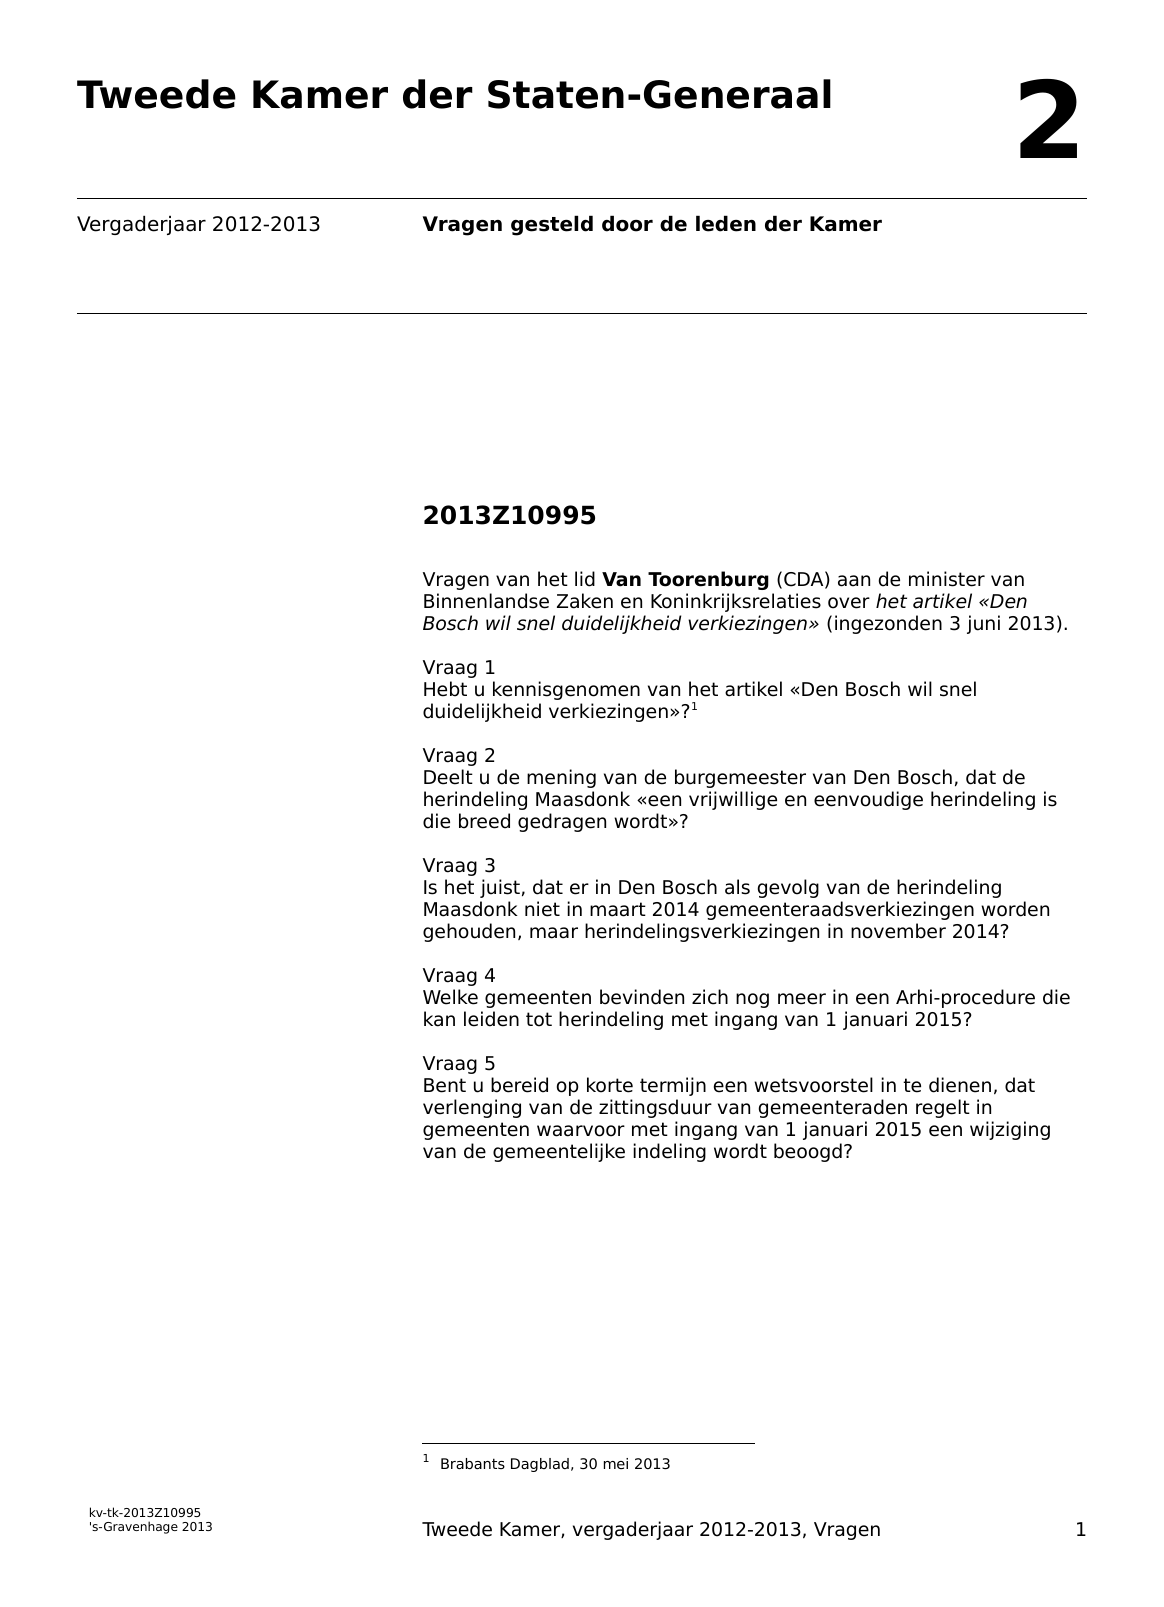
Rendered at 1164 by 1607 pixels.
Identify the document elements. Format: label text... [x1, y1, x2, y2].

text Vraag 3 [422, 855, 1087, 877]
table_header Tweede Kamer der Staten-Generaal [77, 59, 886, 198]
table_cell Vragen gesteld door de leden der Kamer [422, 199, 1087, 313]
table_header 2 [886, 59, 1087, 198]
text Brabants Dagblad, 30 mei 2013 [422, 1452, 1087, 1474]
text 's-Gravenhage 2013 [88, 1520, 323, 1534]
table_cell Vergaderjaar 2012-2013 [77, 199, 422, 313]
text Vraag 1 [422, 657, 1087, 679]
text Bent u bereid op korte termijn een wetsvoorstel in te dienen, dat verlenging van de zittingsduur van gemeenteraden regelt in gemeenten waarvoor met ingang van 1 januari 2015 een wijziging van de gemeentelijke indeling wordt beoogd? [422, 1075, 1087, 1163]
text Is het juist, dat er in Den Bosch als gevolg van de herindeling Maasdonk niet in maart 2014 gemeenteraadsverkiezingen worden gehouden, maar herindelingsverkiezingen in november 2014? [422, 877, 1087, 943]
text Vraag 2 [422, 745, 1087, 767]
text Vragen van het lid Van Toorenburg (CDA) aan de minister van Binnenlandse Zaken en Koninkrijksrelaties over het artikel «Den Bosch wil snel duidelijkheid verkiezingen» (ingezonden 3 juni 2013). [422, 569, 1087, 635]
text Vraag 5 [422, 1053, 1087, 1075]
text Vraag 4 [422, 965, 1087, 987]
text kv-tk-2013Z10995 [88, 1506, 323, 1520]
text 2013Z10995 [422, 501, 1087, 531]
text Welke gemeenten bevinden zich nog meer in een Arhi-procedure die kan leiden tot herindeling met ingang van 1 januari 2015? [422, 987, 1087, 1031]
text Hebt u kennisgenomen van het artikel «Den Bosch wil snel duidelijkheid verkiezingen»? [422, 679, 1087, 723]
text Deelt u de mening van de burgemeester van Den Bosch, dat de herindeling Maasdonk «een vrijwillige en eenvoudige herindeling is die breed gedragen wordt»? [422, 767, 1087, 833]
